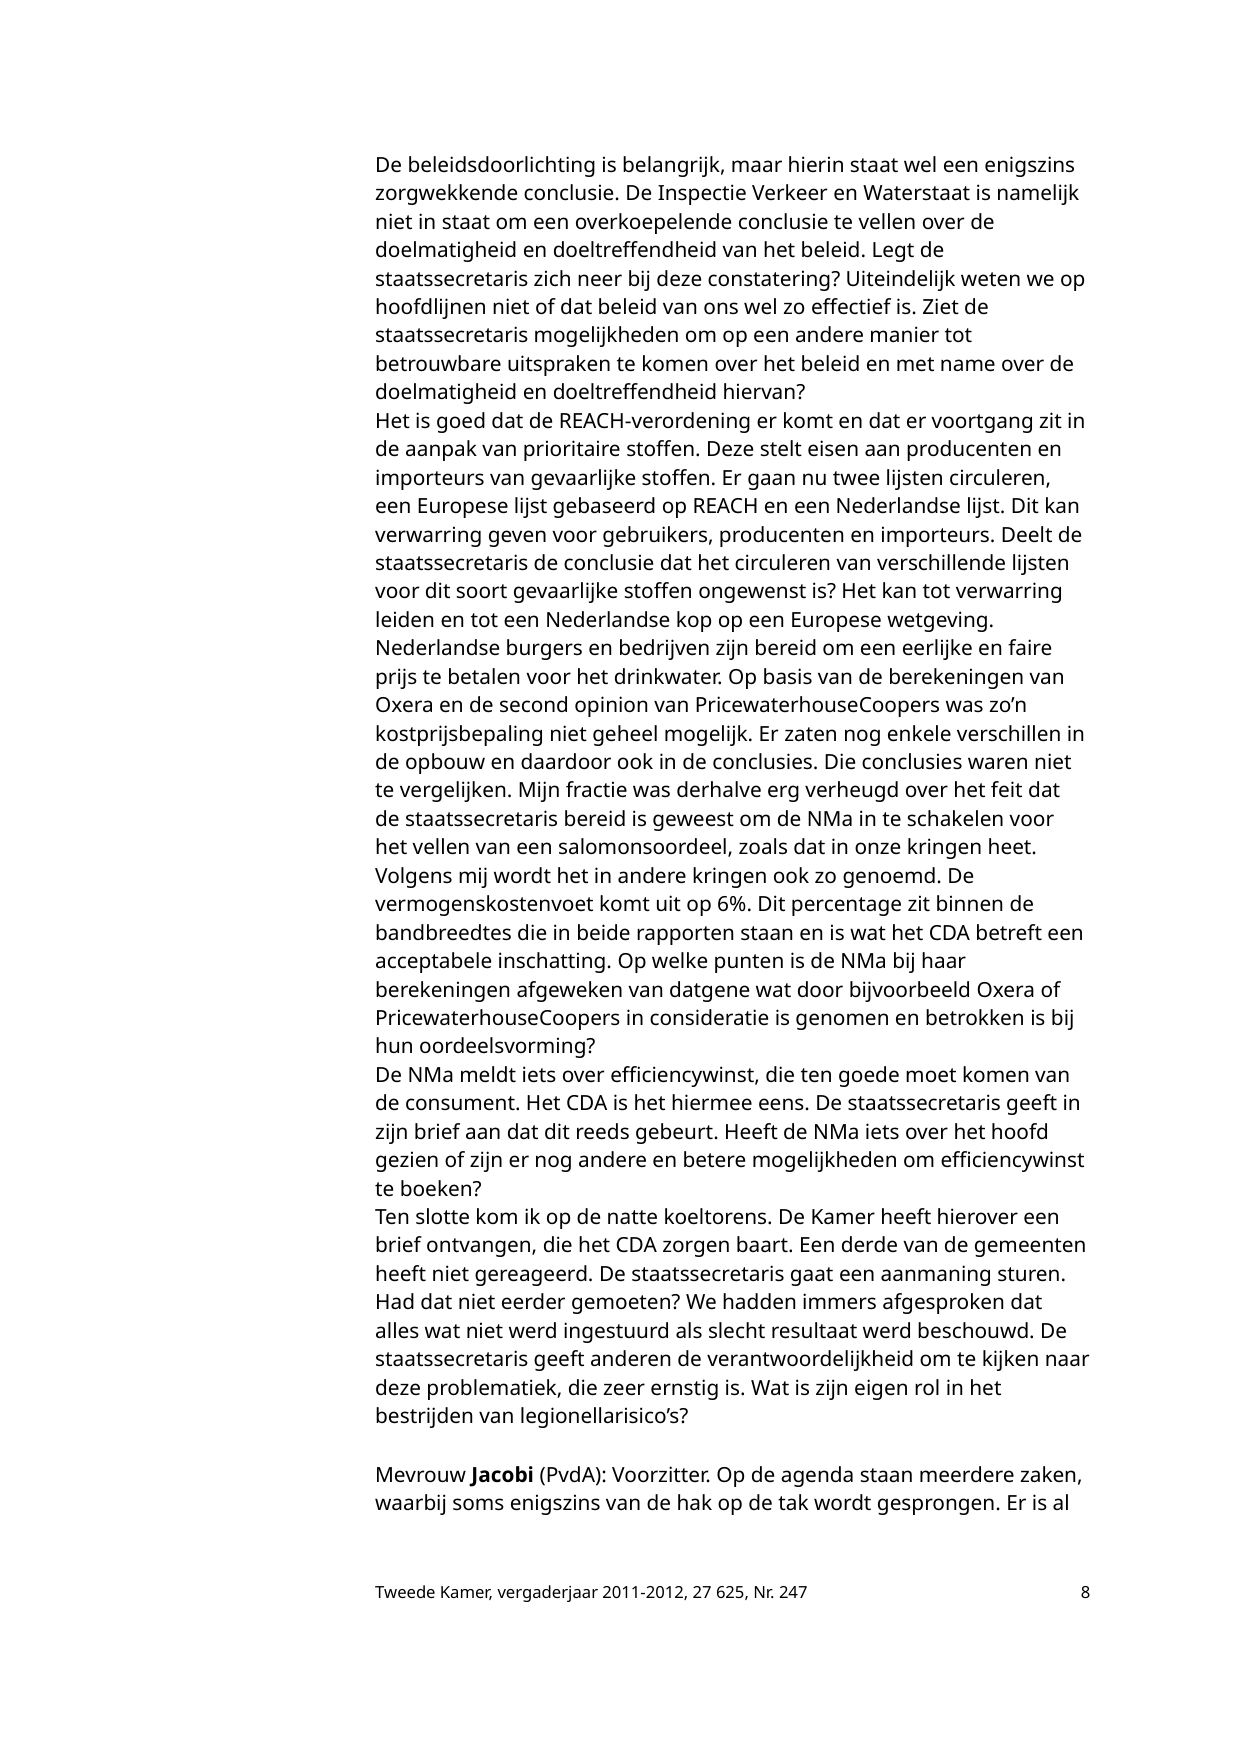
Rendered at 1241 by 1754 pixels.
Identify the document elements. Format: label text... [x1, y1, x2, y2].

text Het is goed dat de REACH-verordening er komt en dat er voortgang zit in de aanpak van prioritaire stoffen. Deze stelt eisen aan producenten en importeurs van gevaarlijke stoffen. Er gaan nu twee lijsten circuleren, een Europese lijst gebaseerd op REACH en een Nederlandse lijst. Dit kan verwarring geven voor gebruikers, producenten en importeurs. Deelt de staatssecretaris de conclusie dat het circuleren van verschillende lijsten voor dit soort gevaarlijke stoffen ongewenst is? Het kan tot verwarring leiden en tot een Nederlandse kop op een Europese wetgeving. [375, 406, 1090, 633]
text De NMa meldt iets over efficiencywinst, die ten goede moet komen van de consument. Het CDA is het hiermee eens. De staatssecretaris geeft in zijn brief aan dat dit reeds gebeurt. Heeft de NMa iets over het hoofd gezien of zijn er nog andere en betere mogelijkheden om efficiencywinst te boeken? [375, 1060, 1090, 1202]
text Mevrouw Jacobi (PvdA): Voorzitter. Op de agenda staan meerdere zaken, waarbij soms enigszins van de hak op de tak wordt gesprongen. Er is al [375, 1460, 1090, 1517]
text Nederlandse burgers en bedrijven zijn bereid om een eerlijke en faire prijs te betalen voor het drinkwater. Op basis van de berekeningen van Oxera en de second opinion van PricewaterhouseCoopers was zo’n kostprijsbepaling niet geheel mogelijk. Er zaten nog enkele verschillen in de opbouw en daardoor ook in de conclusies. Die conclusies waren niet te vergelijken. Mijn fractie was derhalve erg verheugd over het feit dat de staatssecretaris bereid is geweest om de NMa in te schakelen voor het vellen van een salomonsoordeel, zoals dat in onze kringen heet. Volgens mij wordt het in andere kringen ook zo genoemd. De vermogenskostenvoet komt uit op 6%. Dit percentage zit binnen de bandbreedtes die in beide rapporten staan en is wat het CDA betreft een acceptabele inschatting. Op welke punten is de NMa bij haar berekeningen afgeweken van datgene wat door bijvoorbeeld Oxera of PricewaterhouseCoopers in consideratie is genomen en betrokken is bij hun oordeelsvorming? [375, 633, 1090, 1060]
text De beleidsdoorlichting is belangrijk, maar hierin staat wel een enigszins zorgwekkende conclusie. De Inspectie Verkeer en Waterstaat is namelijk niet in staat om een overkoepelende conclusie te vellen over de doelmatigheid en doeltreffendheid van het beleid. Legt de staatssecretaris zich neer bij deze constatering? Uiteindelijk weten we op hoofdlijnen niet of dat beleid van ons wel zo effectief is. Ziet de staatssecretaris mogelijkheden om op een andere manier tot betrouwbare uitspraken te komen over het beleid en met name over de doelmatigheid en doeltreffendheid hiervan? [375, 150, 1090, 406]
text Ten slotte kom ik op de natte koeltorens. De Kamer heeft hierover een brief ontvangen, die het CDA zorgen baart. Een derde van de gemeenten heeft niet gereageerd. De staatssecretaris gaat een aanmaning sturen. Had dat niet eerder gemoeten? We hadden immers afgesproken dat alles wat niet werd ingestuurd als slecht resultaat werd beschouwd. De staatssecretaris geeft anderen de verantwoordelijkheid om te kijken naar deze problematiek, die zeer ernstig is. Wat is zijn eigen rol in het bestrijden van legionellarisico’s? [375, 1202, 1090, 1430]
